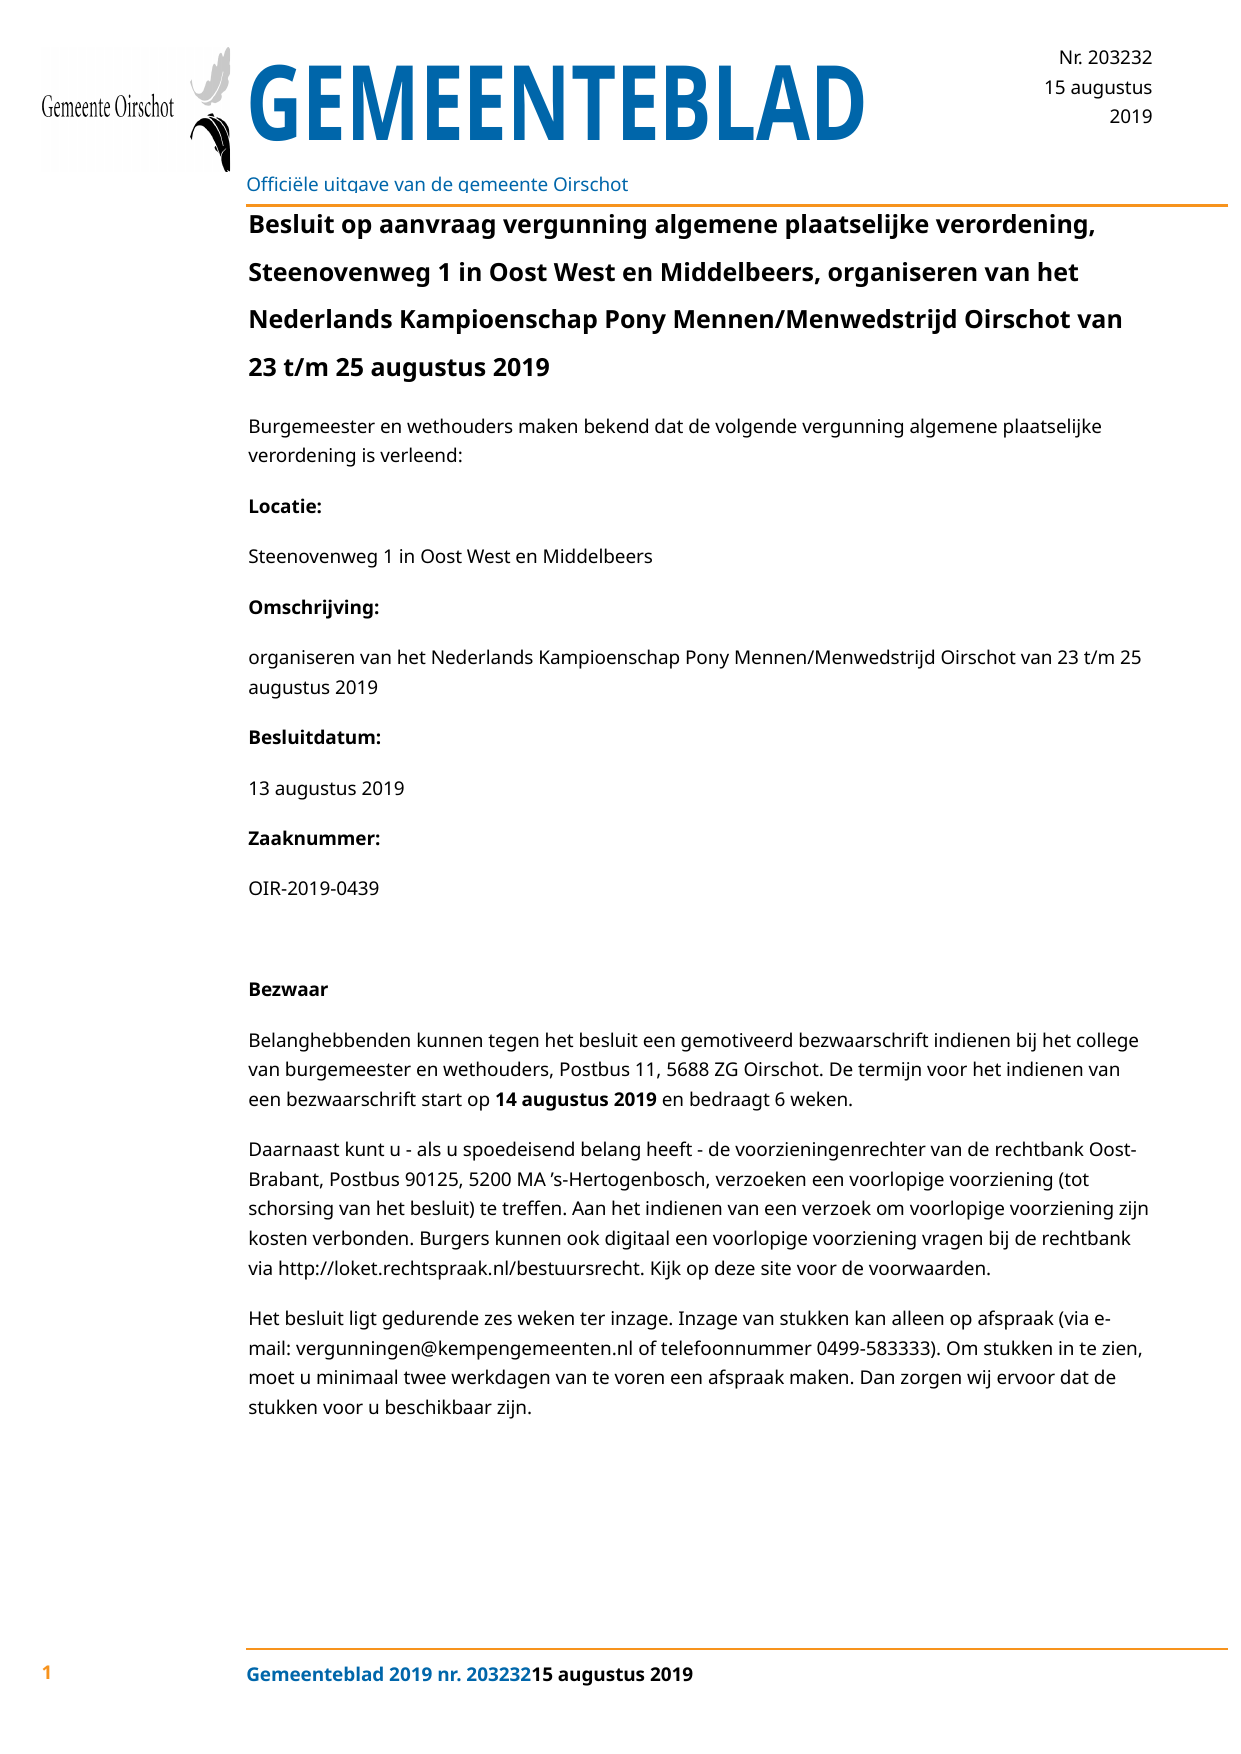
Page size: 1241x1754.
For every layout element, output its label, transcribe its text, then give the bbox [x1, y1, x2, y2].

text Besluitdatum: [248, 724, 1152, 750]
text Omschrijving: [248, 594, 1152, 620]
text Daarnaast kunt u - als u spoedeisend belang heeft - de voorzieningenrechter van de rechtbank Oost-Brabant, Postbus 90125, 5200 MA ’s-Hertogenbosch, verzoeken een voorlopige voorziening (tot schorsing van het besluit) te treffen. Aan het indienen van een verzoek om voorlopige voorziening zijn kosten verbonden. Burgers kunnen ook digitaal een voorlopige voorziening vragen bij de rechtbank via http://loket.rechtspraak.nl/bestuursrecht. Kijk op deze site voor de voorwaarden. [248, 1136, 1152, 1281]
text Bezwaar [248, 976, 1152, 1002]
picture [41, 47, 231, 172]
text Zaaknummer: [248, 825, 1152, 851]
text Besluit op aanvraag vergunning algemene plaatselijke verordening, Steenovenweg 1 in Oost West en Middelbeers, organiseren van het Nederlands Kampioenschap Pony Mennen/Menwedstrijd Oirschot van 23 t/m 25 augustus 2019 [248, 207, 1152, 384]
text Het besluit ligt gedurende zes weken ter inzage. Inzage van stukken kan alleen op afspraak (via e-mail: vergunningen@kempengemeenten.nl of telefoonnummer 0499-583333). Om stukken in te zien, moet u minimaal twee werkdagen van te voren een afspraak maken. Dan zorgen wij ervoor dat de stukken voor u beschikbaar zijn. [248, 1305, 1152, 1420]
text Locatie: [248, 493, 1152, 519]
text Burgemeester en wethouders maken bekend dat de volgende vergunning algemene plaatselijke verordening is verleend: [248, 413, 1152, 468]
text OIR-2019-0439 [248, 876, 1152, 901]
text 13 augustus 2019 [248, 775, 1152, 801]
text organiseren van het Nederlands Kampioenschap Pony Mennen/Menwedstrijd Oirschot van 23 t/m 25 augustus 2019 [248, 644, 1152, 700]
text Steenovenweg 1 in Oost West en Middelbeers [248, 543, 1152, 569]
text Belanghebbenden kunnen tegen het besluit een gemotiveerd bezwaarschrift indienen bij het college van burgemeester en wethouders, Postbus 11, 5688 ZG Oirschot. De termijn voor het indienen van een bezwaarschrift start op 14 augustus 2019 en bedraagt 6 weken. [248, 1027, 1152, 1112]
